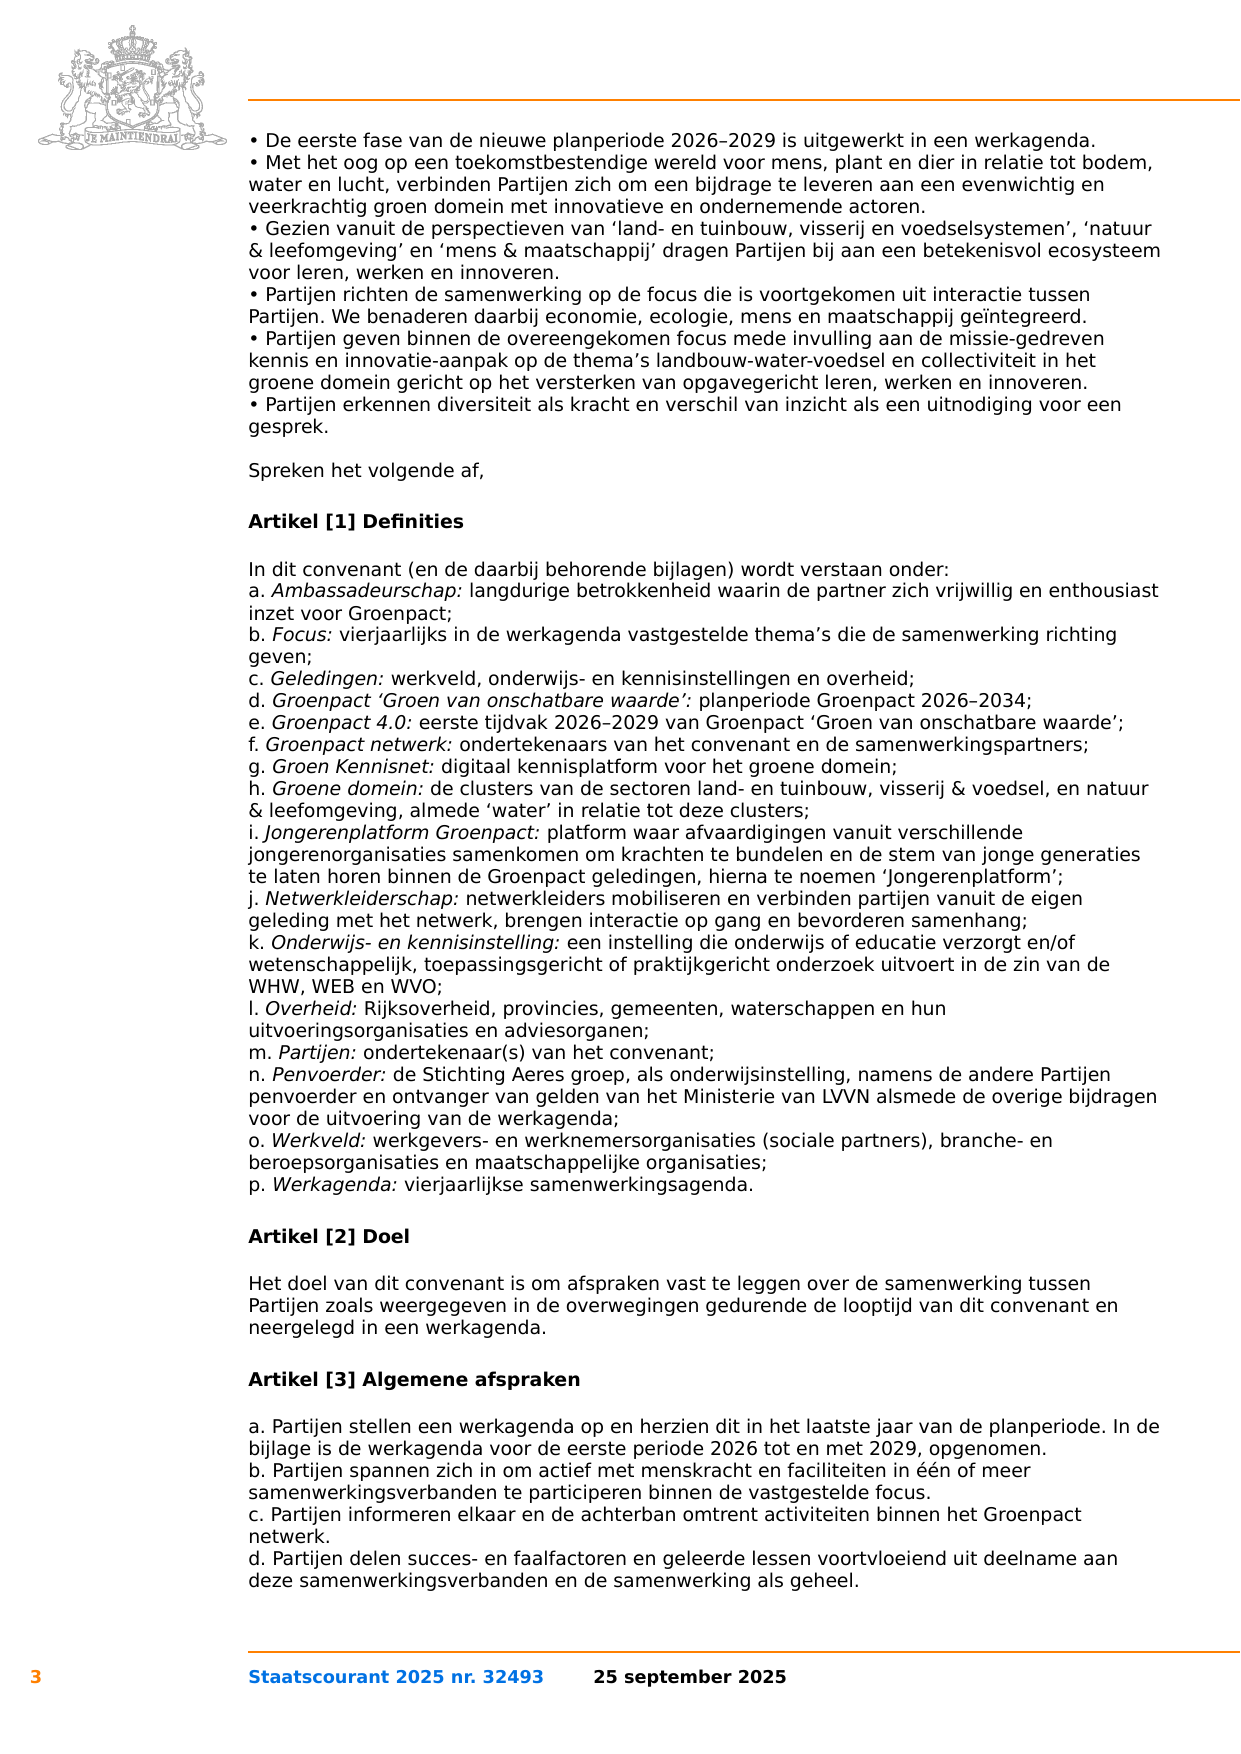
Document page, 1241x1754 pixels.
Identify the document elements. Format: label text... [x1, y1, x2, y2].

text e. Groenpact 4.0: eerste tijdvak 2026–2029 van Groenpact ‘Groen van onschatbare waarde’; [248, 712, 1163, 734]
text • Partijen erkennen diversiteit als kracht en verschil van inzicht als een uitnodiging voor een gesprek. [248, 394, 1163, 438]
text b. Partijen spannen zich in om actief met menskracht en faciliteiten in één of meer samenwerkingsverbanden te participeren binnen de vastgestelde focus. [248, 1460, 1163, 1504]
text • Partijen richten de samenwerking op de focus die is voortgekomen uit interactie tussen Partijen. We benaderen daarbij economie, ecologie, mens en maatschappij geïntegreerd. [248, 284, 1163, 328]
text • De eerste fase van de nieuwe planperiode 2026–2029 is uitgewerkt in een werkagenda. [248, 130, 1163, 152]
text Het doel van dit convenant is om afspraken vast te leggen over de samenwerking tussen Partijen zoals weergegeven in de overwegingen gedurende de looptijd van dit convenant en neergelegd in een werkagenda. [248, 1273, 1163, 1339]
text p. Werkagenda: vierjaarlijkse samenwerkingsagenda. [248, 1174, 1163, 1196]
subtitle Artikel [1] Definities [248, 511, 1163, 533]
text i. Jongerenplatform Groenpact: platform waar afvaardigingen vanuit verschillende jongerenorganisaties samenkomen om krachten te bundelen en de stem van jonge generaties te laten horen binnen de Groenpact geledingen, hierna te noemen ‘Jongerenplatform’; [248, 822, 1163, 888]
text d. Groenpact ‘Groen van onschatbare waarde’: planperiode Groenpact 2026–2034; [248, 690, 1163, 712]
text In dit convenant (en de daarbij behorende bijlagen) wordt verstaan onder: [248, 558, 1163, 580]
text c. Partijen informeren elkaar en de achterban omtrent activiteiten binnen het Groenpact netwerk. [248, 1504, 1163, 1548]
text f. Groenpact netwerk: ondertekenaars van het convenant en de samenwerkingspartners; [248, 734, 1163, 756]
text n. Penvoerder: de Stichting Aeres groep, als onderwijsinstelling, namens de andere Partijen penvoerder en ontvanger van gelden van het Ministerie van LVVN alsmede de overige bijdragen voor de uitvoering van de werkagenda; [248, 1064, 1163, 1130]
text g. Groen Kennisnet: digitaal kennisplatform voor het groene domein; [248, 756, 1163, 778]
subtitle Artikel [2] Doel [248, 1226, 1163, 1248]
text • Partijen geven binnen de overeengekomen focus mede invulling aan de missie-gedreven kennis en innovatie-aanpak op de thema’s landbouw-water-voedsel en collectiviteit in het groene domein gericht op het versterken van opgavegericht leren, werken en innoveren. [248, 328, 1163, 394]
text a. Partijen stellen een werkagenda op en herzien dit in het laatste jaar van de planperiode. In de bijlage is de werkagenda voor de eerste periode 2026 tot en met 2029, opgenomen. [248, 1416, 1163, 1460]
text k. Onderwijs- en kennisinstelling: een instelling die onderwijs of educatie verzorgt en/of wetenschappelijk, toepassingsgericht of praktijkgericht onderzoek uitvoert in de zin van de WHW, WEB en WVO; [248, 932, 1163, 998]
text h. Groene domein: de clusters van de sectoren land- en tuinbouw, visserij & voedsel, en natuur & leefomgeving, almede ‘water’ in relatie tot deze clusters; [248, 778, 1163, 822]
text l. Overheid: Rijksoverheid, provincies, gemeenten, waterschappen en hun uitvoeringsorganisaties en adviesorganen; [248, 998, 1163, 1042]
text a. Ambassadeurschap: langdurige betrokkenheid waarin de partner zich vrijwillig en enthousiast inzet voor Groenpact; [248, 580, 1163, 624]
text • Gezien vanuit de perspectieven van ‘land- en tuinbouw, visserij en voedselsystemen’, ‘natuur & leefomgeving’ en ‘mens & maatschappij’ dragen Partijen bij aan een betekenisvol ecosysteem voor leren, werken en innoveren. [248, 218, 1163, 284]
text j. Netwerkleiderschap: netwerkleiders mobiliseren en verbinden partijen vanuit de eigen geleding met het netwerk, brengen interactie op gang en bevorderen samenhang; [248, 888, 1163, 932]
text Spreken het volgende af, [248, 459, 1163, 481]
text d. Partijen delen succes- en faalfactoren en geleerde lessen voortvloeiend uit deelname aan deze samenwerkingsverbanden en de samenwerking als geheel. [248, 1548, 1163, 1592]
picture [38, 25, 227, 150]
subtitle Artikel [3] Algemene afspraken [248, 1369, 1163, 1391]
text b. Focus: vierjaarlijks in de werkagenda vastgestelde thema’s die de samenwerking richting geven; [248, 624, 1163, 668]
text c. Geledingen: werkveld, onderwijs- en kennisinstellingen en overheid; [248, 668, 1163, 690]
text m. Partijen: ondertekenaar(s) van het convenant; [248, 1042, 1163, 1064]
text • Met het oog op een toekomstbestendige wereld voor mens, plant en dier in relatie tot bodem, water en lucht, verbinden Partijen zich om een bijdrage te leveren aan een evenwichtig en veerkrachtig groen domein met innovatieve en ondernemende actoren. [248, 152, 1163, 218]
text o. Werkveld: werkgevers- en werknemersorganisaties (sociale partners), branche- en beroepsorganisaties en maatschappelijke organisaties; [248, 1130, 1163, 1174]
